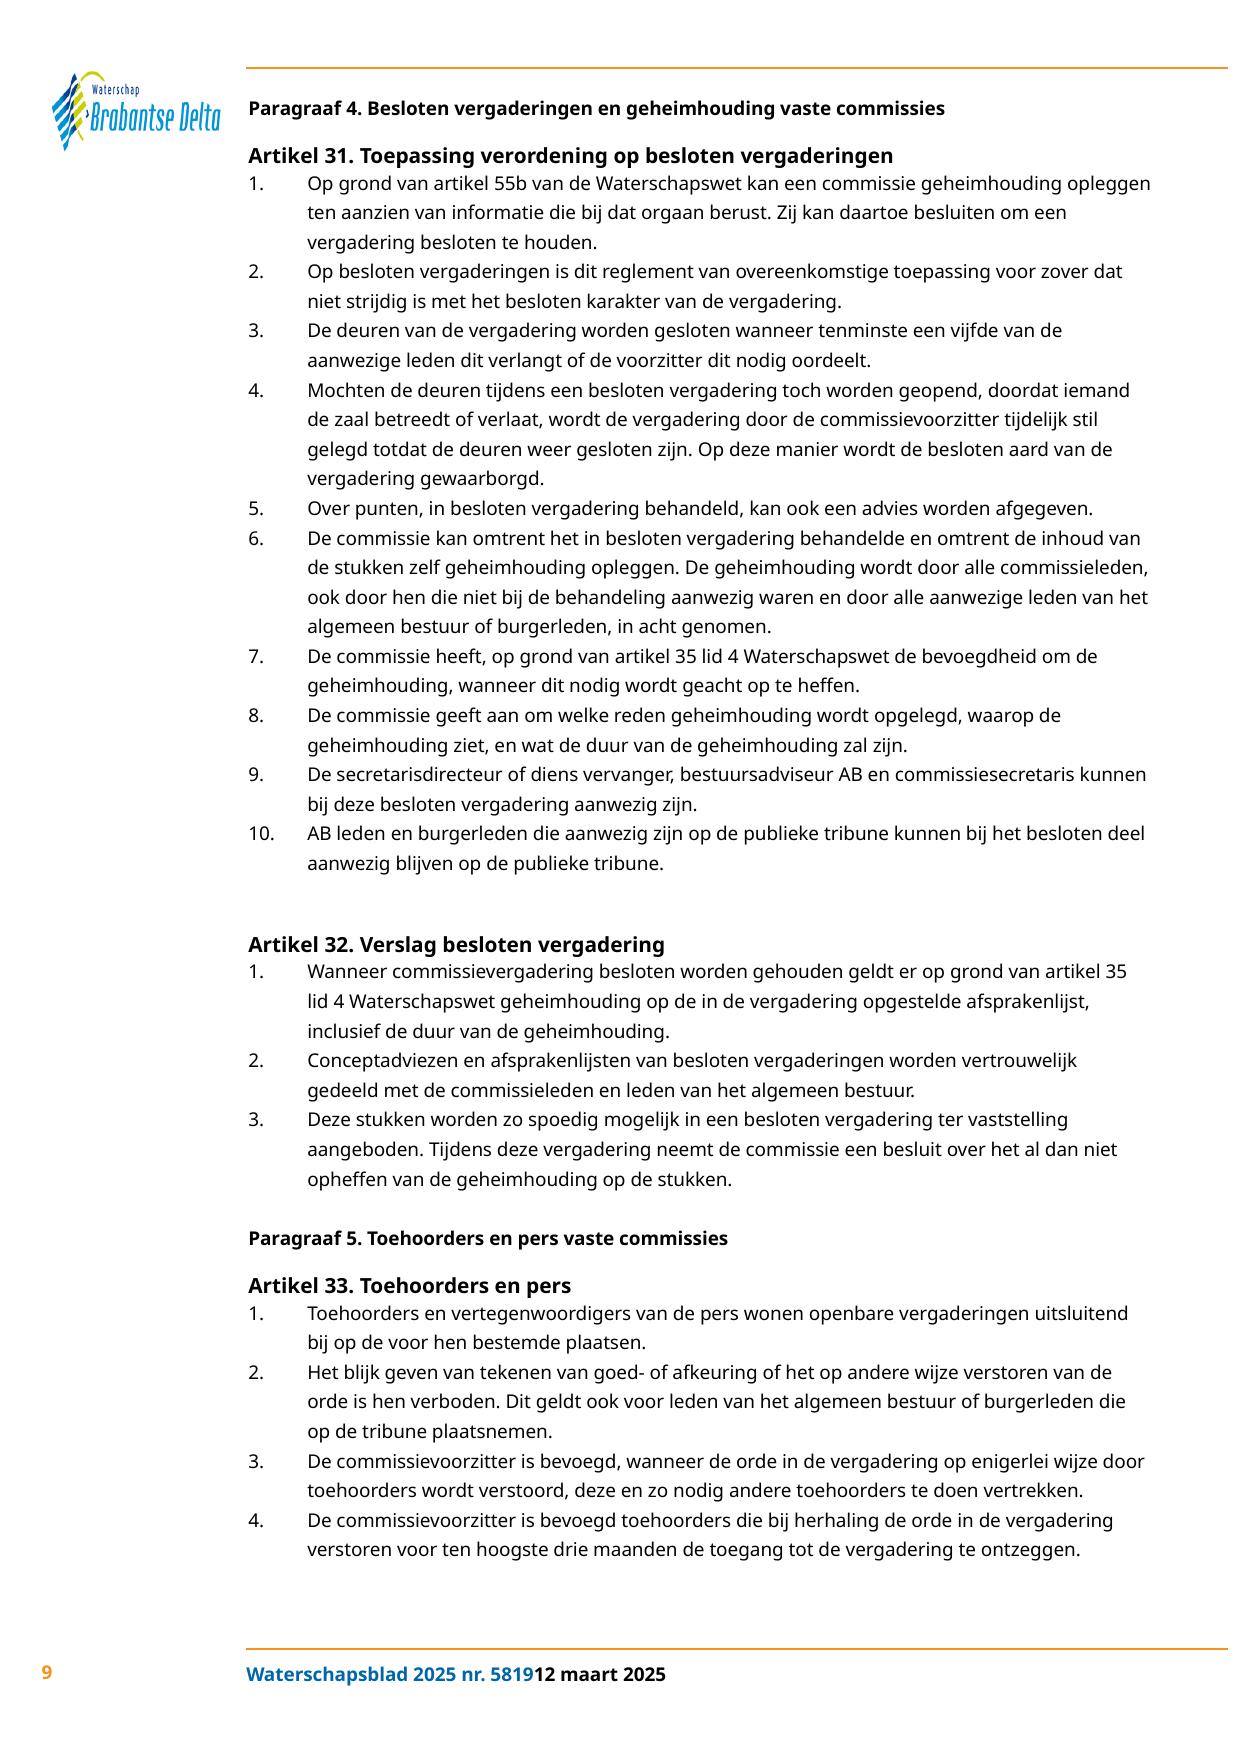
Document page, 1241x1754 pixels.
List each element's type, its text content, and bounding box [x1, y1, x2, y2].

list Wanneer commissievergadering besloten worden gehouden geldt er op grond van artikel 35 lid 4 Waterschapswet geheimhouding op de in de vergadering opgestelde afsprakenlijst, inclusief de duur van de geheimhouding. [248, 959, 1152, 1043]
picture [41, 47, 231, 172]
list De commissievoorzitter is bevoegd, wanneer de orde in de vergadering op enigerlei wijze door toehoorders wordt verstoord, deze en zo nodig andere toehoorders te doen vertrekken. [248, 1448, 1152, 1503]
list De commissievoorzitter is bevoegd toehoorders die bij herhaling de orde in de vergadering verstoren voor ten hoogste drie maanden de toegang tot de vergadering te ontzeggen. [248, 1507, 1152, 1562]
text Artikel 33. Toehoorders en pers [248, 1271, 1152, 1300]
list Op grond van artikel 55b van de Waterschapswet kan een commissie geheimhouding opleggen ten aanzien van informatie die bij dat orgaan berust. Zij kan daartoe besluiten om een vergadering besloten te houden. [248, 170, 1152, 255]
list De commissie heeft, op grond van artikel 35 lid 4 Waterschapswet de bevoegdheid om de geheimhouding, wanneer dit nodig wordt geacht op te heffen. [248, 643, 1152, 698]
list Conceptadviezen en afsprakenlijsten van besloten vergaderingen worden vertrouwelijk gedeeld met de commissieleden en leden van het algemeen bestuur. [248, 1047, 1152, 1103]
list Op besloten vergaderingen is dit reglement van overeenkomstige toepassing voor zover dat niet strijdig is met het besloten karakter van de vergadering. [248, 258, 1152, 314]
list De commissie geeft aan om welke reden geheimhouding wordt opgelegd, waarop de geheimhouding ziet, en wat de duur van de geheimhouding zal zijn. [248, 702, 1152, 758]
list De deuren van de vergadering worden gesloten wanneer tenminste een vijfde van de aanwezige leden dit verlangt of de voorzitter dit nodig oordeelt. [248, 318, 1152, 373]
list De commissie kan omtrent het in besloten vergadering behandelde en omtrent de inhoud van de stukken zelf geheimhouding opleggen. De geheimhouding wordt door alle commissieleden, ook door hen die niet bij de behandeling aanwezig waren en door alle aanwezige leden van het algemeen bestuur of burgerleden, in acht genomen. [248, 525, 1152, 639]
text Artikel 31. Toepassing verordening op besloten vergaderingen [248, 141, 1152, 170]
text Paragraaf 5. Toehoorders en pers vaste commissies [248, 1225, 1152, 1251]
list Over punten, in besloten vergadering behandeld, kan ook een advies worden afgegeven. [248, 495, 1152, 521]
list De secretarisdirecteur of diens vervanger, bestuursadviseur AB en commissiesecretaris kunnen bij deze besloten vergadering aanwezig zijn. [248, 761, 1152, 817]
list Deze stukken worden zo spoedig mogelijk in een besloten vergadering ter vaststelling aangeboden. Tijdens deze vergadering neemt de commissie een besluit over het al dan niet opheffen van de geheimhouding op de stukken. [248, 1107, 1152, 1191]
list Mochten de deuren tijdens een besloten vergadering toch worden geopend, doordat iemand de zaal betreedt of verlaat, wordt de vergadering door de commissievoorzitter tijdelijk stil gelegd totdat de deuren weer gesloten zijn. Op deze manier wordt de besloten aard van de vergadering gewaarborgd. [248, 377, 1152, 491]
list Toehoorders en vertegenwoordigers van de pers wonen openbare vergaderingen uitsluitend bij op de voor hen bestemde plaatsen. [248, 1300, 1152, 1355]
list AB leden en burgerleden die aanwezig zijn op de publieke tribune kunnen bij het besloten deel aanwezig blijven op de publieke tribune. [248, 821, 1152, 876]
text Artikel 32. Verslag besloten vergadering [248, 930, 1152, 959]
text Paragraaf 4. Besloten vergaderingen en geheimhouding vaste commissies [248, 95, 1152, 121]
list Het blijk geven van tekenen van goed- of afkeuring of het op andere wijze verstoren van de orde is hen verboden. Dit geldt ook voor leden van het algemeen bestuur of burgerleden die op de tribune plaatsnemen. [248, 1359, 1152, 1444]
